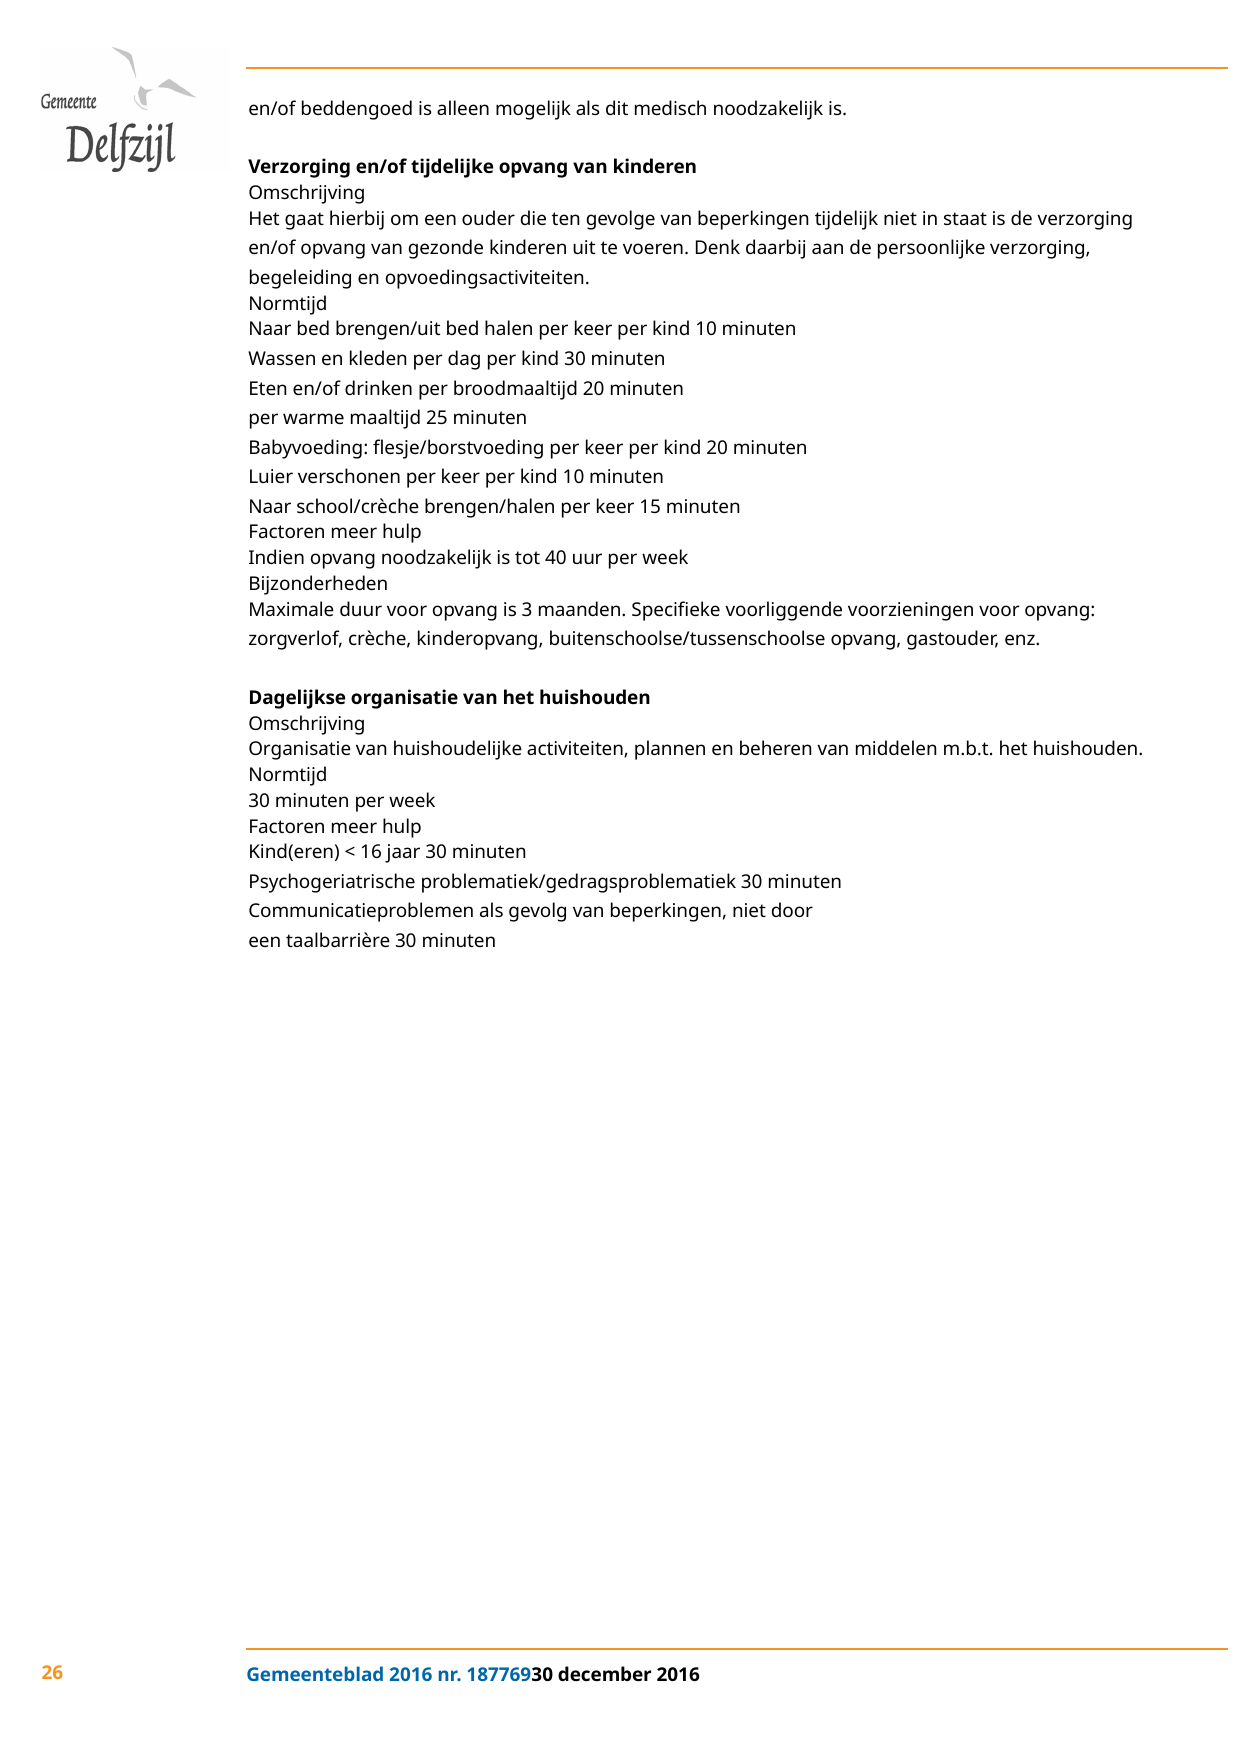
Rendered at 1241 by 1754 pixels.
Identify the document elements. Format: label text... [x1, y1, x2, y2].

table_cell Maximale duur voor opvang is 3 maanden. Specifieke voorliggende voorzieningen voor opvang: zorgverlof, crèche, kinderopvang, buitenschoolse/tussenschoolse opvang, gastouder, enz. [248, 596, 1152, 651]
table_cell Omschrijving [248, 179, 1152, 205]
table_header Dagelijkse organisatie van het huishouden [248, 684, 1152, 710]
table_cell 30 minuten per week [248, 787, 1152, 813]
table_cell Bijzonderheden [248, 570, 1152, 596]
table_header Verzorging en/of tijdelijke opvang van kinderen [248, 154, 1152, 179]
table_cell Kind(eren) < 16 jaar 30 minuten Psychogeriatrische problematiek/gedragsproblematiek 30 minuten Communicatieproblemen als gevolg van beperkingen, niet door een taalbarrière 30 minuten [248, 839, 1152, 953]
table_cell Factoren meer hulp [248, 813, 1152, 838]
table_cell Indien opvang noodzakelijk is tot 40 uur per week [248, 545, 1152, 570]
table_cell Factoren meer hulp [248, 519, 1152, 544]
table_cell Normtijd [248, 290, 1152, 316]
table_cell Organisatie van huishoudelijke activiteiten, plannen en beheren van middelen m.b.t. het huishouden. [248, 736, 1152, 761]
table_cell Omschrijving [248, 710, 1152, 736]
table_cell Naar bed brengen/uit bed halen per keer per kind 10 minuten Wassen en kleden per dag per kind 30 minuten Eten en/of drinken per broodmaaltijd 20 minuten per warme maaltijd 25 minuten Babyvoeding: flesje/borstvoeding per keer per kind 20 minuten Luier verschonen per keer per kind 10 minuten Naar school/crèche brengen/halen per keer 15 minuten [248, 316, 1152, 519]
picture [41, 47, 231, 172]
table_cell en/of beddengoed is alleen mogelijk als dit medisch noodzakelijk is. [248, 95, 1152, 121]
table_cell Normtijd [248, 761, 1152, 787]
table_cell Het gaat hierbij om een ouder die ten gevolge van beperkingen tijdelijk niet in staat is de verzorging en/of opvang van gezonde kinderen uit te voeren. Denk daarbij aan de persoonlijke verzorging, begeleiding en opvoedingsactiviteiten. [248, 205, 1152, 290]
